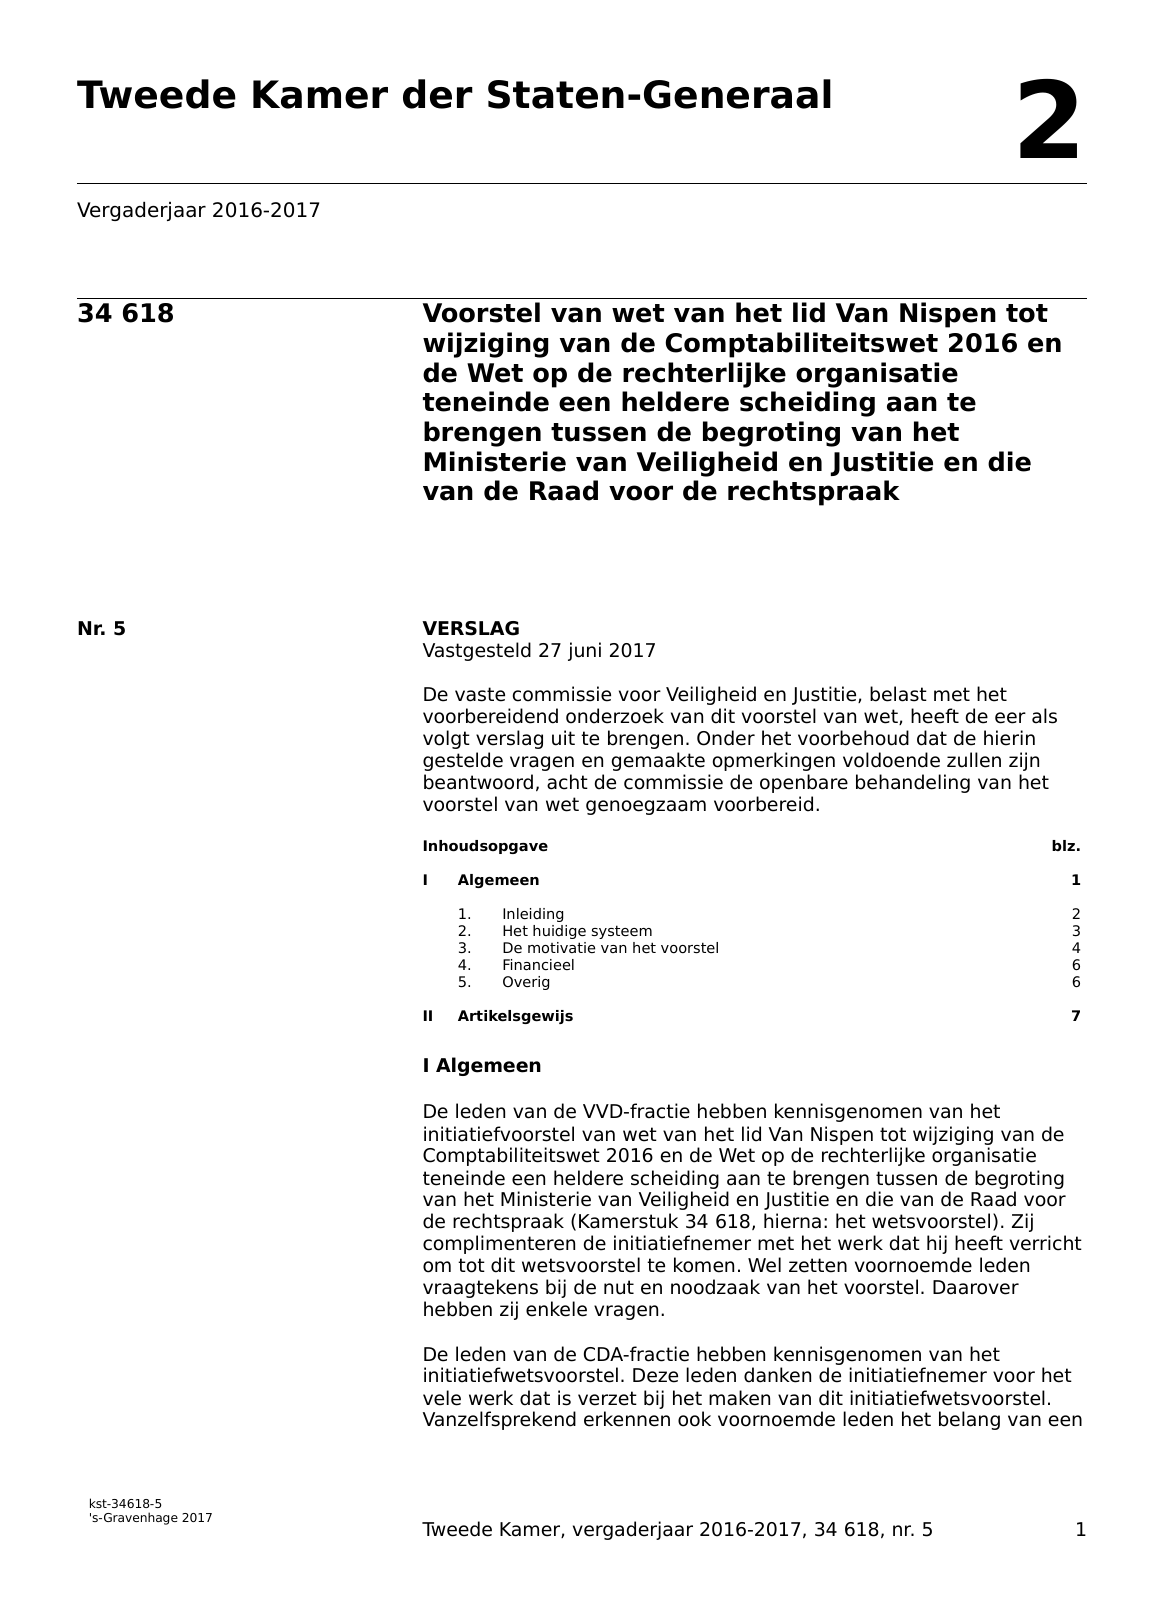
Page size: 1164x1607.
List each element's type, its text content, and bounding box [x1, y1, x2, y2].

text kst-34618-5 [88, 1497, 323, 1511]
table_cell 3. [452, 940, 496, 957]
table_cell [1028, 991, 1087, 1007]
table_cell 6 [1028, 974, 1087, 991]
table_cell 4. [452, 957, 496, 973]
subtitle 34 618 Voorstel van wet van het lid Van Nispen tot wijziging van de Comptabiliteitswet 2016 en de Wet op de rechterlijke organisatie teneinde een heldere scheiding aan te brengen tussen de begroting van het Ministerie van Veiligheid en Justitie en die van de Raad voor de rechtspraak [77, 299, 1087, 507]
text De leden van de CDA-fractie hebben kennisgenomen van het initiatiefwetsvoorstel. Deze leden danken de initiatiefnemer voor het vele werk dat is verzet bij het maken van dit initiatiefwetsvoorstel. Vanzelfsprekend erkennen ook voornoemde leden het belang van een [422, 1343, 1087, 1431]
table_cell [422, 940, 452, 957]
table_cell [422, 923, 452, 939]
table_cell [422, 974, 452, 991]
table_cell Inleiding [496, 906, 1028, 923]
table_cell De motivatie van het voorstel [496, 940, 1028, 957]
table_cell 1. [452, 906, 496, 923]
table_cell Vergaderjaar 2016-2017 [77, 184, 1087, 298]
table_cell 6 [1028, 957, 1087, 973]
table_cell II [422, 1008, 452, 1024]
table_cell [1028, 889, 1087, 906]
table_header Inhoudsopgave [422, 838, 1028, 855]
table_cell 2. [452, 923, 496, 939]
table_cell [452, 991, 496, 1007]
table_cell 3 [1028, 923, 1087, 939]
table_cell [452, 889, 496, 906]
table_cell [422, 889, 452, 906]
text 's-Gravenhage 2017 [88, 1511, 323, 1525]
table_cell [422, 957, 452, 973]
text Vastgesteld 27 juni 2017 [422, 640, 1087, 662]
subtitle Nr. 5 VERSLAG [77, 618, 1087, 640]
table_cell [496, 991, 1028, 1007]
table_cell [496, 855, 1028, 872]
table_cell [422, 906, 452, 923]
table_cell Financieel [496, 957, 1028, 973]
table_header Tweede Kamer der Staten-Generaal [77, 59, 886, 183]
table_cell 1 [1028, 872, 1087, 889]
table_cell I [422, 872, 452, 889]
table_cell 7 [1028, 1008, 1087, 1024]
table_header 2 [886, 59, 1087, 183]
table_cell 2 [1028, 906, 1087, 923]
table_cell [1028, 855, 1087, 872]
text De leden van de VVD-fractie hebben kennisgenomen van het initiatiefvoorstel van wet van het lid Van Nispen tot wijziging van de Comptabiliteitswet 2016 en de Wet op de rechterlijke organisatie teneinde een heldere scheiding aan te brengen tussen de begroting van het Ministerie van Veiligheid en Justitie en die van de Raad voor de rechtspraak (Kamerstuk 34 618, hierna: het wetsvoorstel). Zij complimenteren de initiatiefnemer met het werk dat hij heeft verricht om tot dit wetsvoorstel te komen. Wel zetten voornoemde leden vraagtekens bij de nut en noodzaak van het voorstel. Daarover hebben zij enkele vragen. [422, 1101, 1087, 1321]
table_header blz. [1028, 838, 1087, 855]
table_cell [496, 889, 1028, 906]
table_cell 4 [1028, 940, 1087, 957]
table_cell [452, 855, 496, 872]
table_cell [422, 855, 452, 872]
text De vaste commissie voor Veiligheid en Justitie, belast met het voorbereidend onderzoek van dit voorstel van wet, heeft de eer als volgt verslag uit te brengen. Onder het voorbehoud dat de hierin gestelde vragen en gemaakte opmerkingen voldoende zullen zijn beantwoord, acht de commissie de openbare behandeling van het voorstel van wet genoegzaam voorbereid. [422, 684, 1087, 816]
table_cell Artikelsgewijs [452, 1008, 1028, 1024]
table_cell [422, 991, 452, 1007]
table_cell Algemeen [452, 872, 1028, 889]
table_cell Overig [496, 974, 1028, 991]
table_cell 5. [452, 974, 496, 991]
subtitle I Algemeen [422, 1054, 1087, 1076]
table_cell Het huidige systeem [496, 923, 1028, 939]
